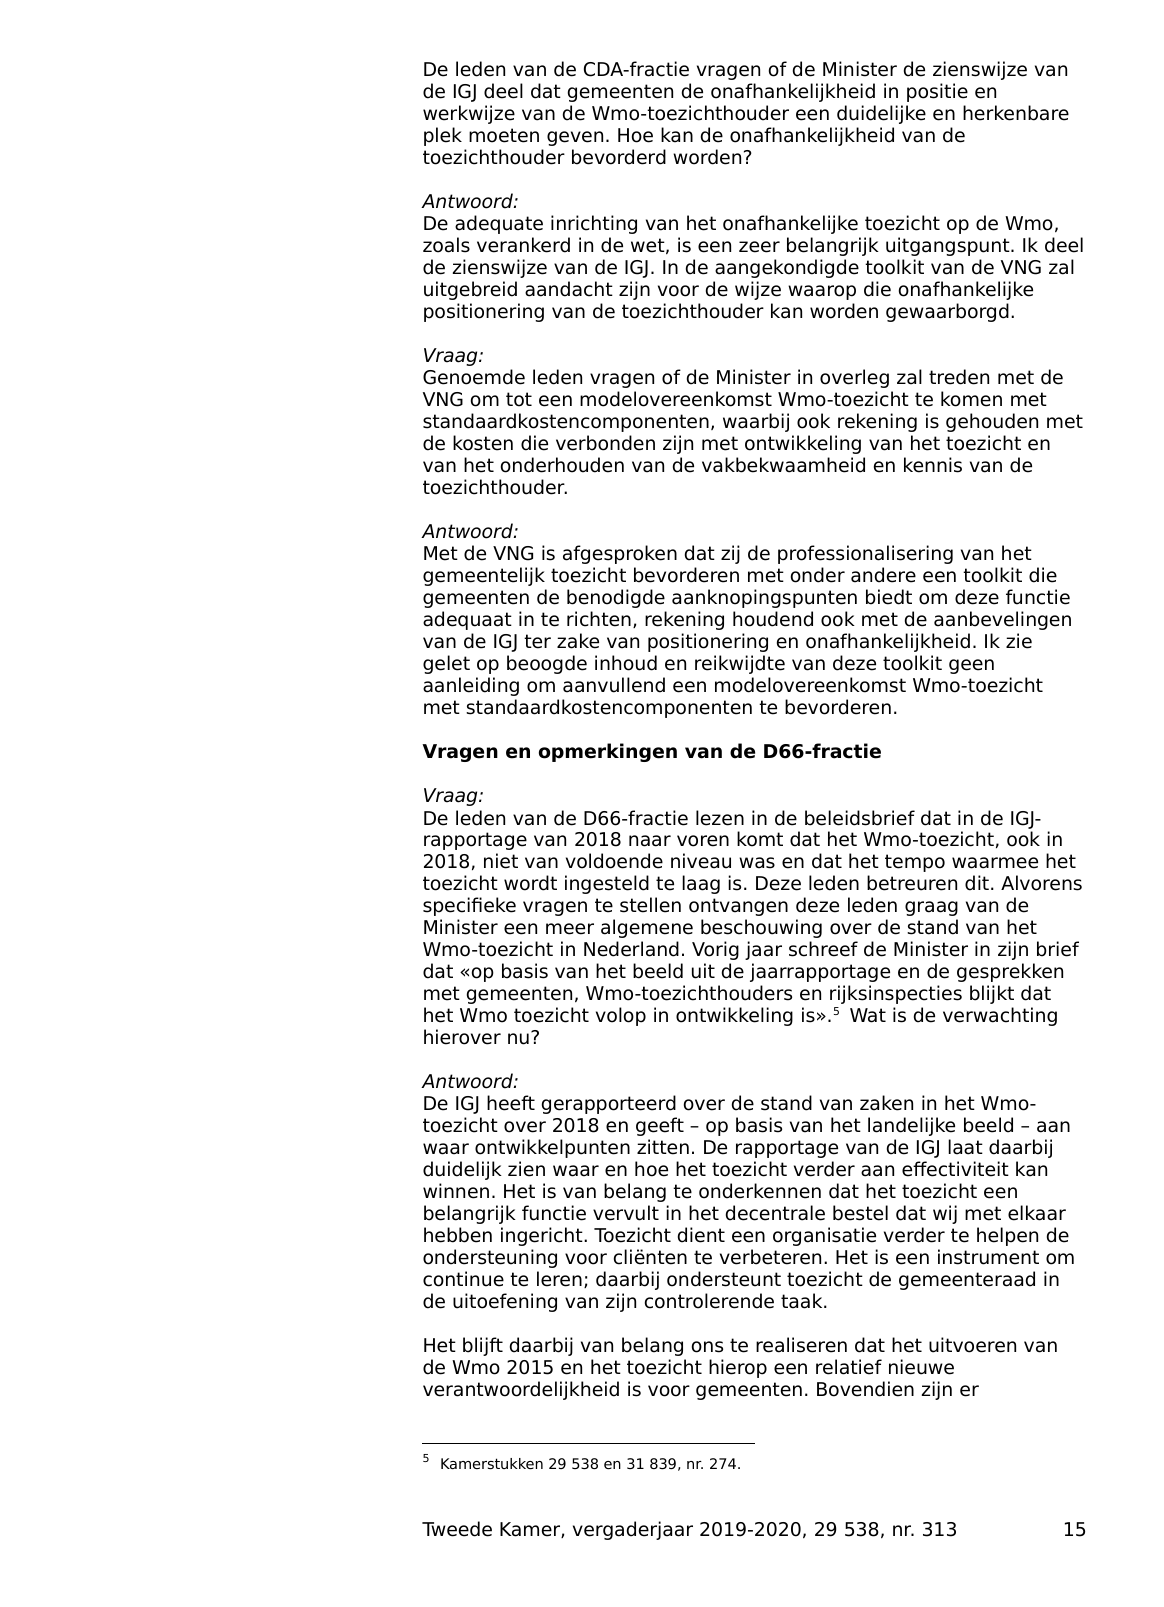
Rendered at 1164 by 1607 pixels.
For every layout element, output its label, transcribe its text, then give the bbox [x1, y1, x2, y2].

text De IGJ heeft gerapporteerd over de stand van zaken in het Wmo-toezicht over 2018 en geeft – op basis van het landelijke beeld – aan waar ontwikkelpunten zitten. De rapportage van de IGJ laat daarbij duidelijk zien waar en hoe het toezicht verder aan effectiviteit kan winnen. Het is van belang te onderkennen dat het toezicht een belangrijk functie vervult in het decentrale bestel dat wij met elkaar hebben ingericht. Toezicht dient een organisatie verder te helpen de ondersteuning voor cliënten te verbeteren. Het is een instrument om continue te leren; daarbij ondersteunt toezicht de gemeenteraad in de uitoefening van zijn controlerende taak. [422, 1093, 1087, 1313]
text Antwoord: [422, 1071, 1087, 1093]
text De leden van de CDA-fractie vragen of de Minister de zienswijze van de IGJ deel dat gemeenten de onafhankelijkheid in positie en werkwijze van de Wmo-toezichthouder een duidelijke en herkenbare plek moeten geven. Hoe kan de onafhankelijkheid van de toezichthouder bevorderd worden? [422, 59, 1087, 169]
text Vraag: [422, 785, 1087, 807]
text Antwoord: [422, 521, 1087, 543]
text Het blijft daarbij van belang ons te realiseren dat het uitvoeren van de Wmo 2015 en het toezicht hierop een relatief nieuwe verantwoordelijkheid is voor gemeenten. Bovendien zijn er [422, 1335, 1087, 1401]
text Vraag: [422, 345, 1087, 367]
text Genoemde leden vragen of de Minister in overleg zal treden met de VNG om tot een modelovereenkomst Wmo-toezicht te komen met standaardkostencomponenten, waarbij ook rekening is gehouden met de kosten die verbonden zijn met ontwikkeling van het toezicht en van het onderhouden van de vakbekwaamheid en kennis van de toezichthouder. [422, 367, 1087, 499]
text Antwoord: [422, 191, 1087, 213]
subtitle Vragen en opmerkingen van de D66-fractie [422, 741, 1087, 763]
text De leden van de D66-fractie lezen in de beleidsbrief dat in de IGJ-rapportage van 2018 naar voren komt dat het Wmo-toezicht, ook in 2018, niet van voldoende niveau was en dat het tempo waarmee het toezicht wordt ingesteld te laag is. Deze leden betreuren dit. Alvorens specifieke vragen te stellen ontvangen deze leden graag van de Minister een meer algemene beschouwing over de stand van het Wmo-toezicht in Nederland. Vorig jaar schreef de Minister in zijn brief dat «op basis van het beeld uit de jaarrapportage en de gesprekken met gemeenten, Wmo-toezichthouders en rijksinspecties blijkt dat het Wmo toezicht volop in ontwikkeling is». Wat is de verwachting hierover nu? [422, 807, 1087, 1049]
text Met de VNG is afgesproken dat zij de professionalisering van het gemeentelijk toezicht bevorderen met onder andere een toolkit die gemeenten de benodigde aanknopingspunten biedt om deze functie adequaat in te richten, rekening houdend ook met de aanbevelingen van de IGJ ter zake van positionering en onafhankelijkheid. Ik zie gelet op beoogde inhoud en reikwijdte van deze toolkit geen aanleiding om aanvullend een modelovereenkomst Wmo-toezicht met standaardkostencomponenten te bevorderen. [422, 543, 1087, 719]
text Kamerstukken 29 538 en 31 839, nr. 274. [422, 1452, 1087, 1474]
text De adequate inrichting van het onafhankelijke toezicht op de Wmo, zoals verankerd in de wet, is een zeer belangrijk uitgangspunt. Ik deel de zienswijze van de IGJ. In de aangekondigde toolkit van de VNG zal uitgebreid aandacht zijn voor de wijze waarop die onafhankelijke positionering van de toezichthouder kan worden gewaarborgd. [422, 213, 1087, 323]
